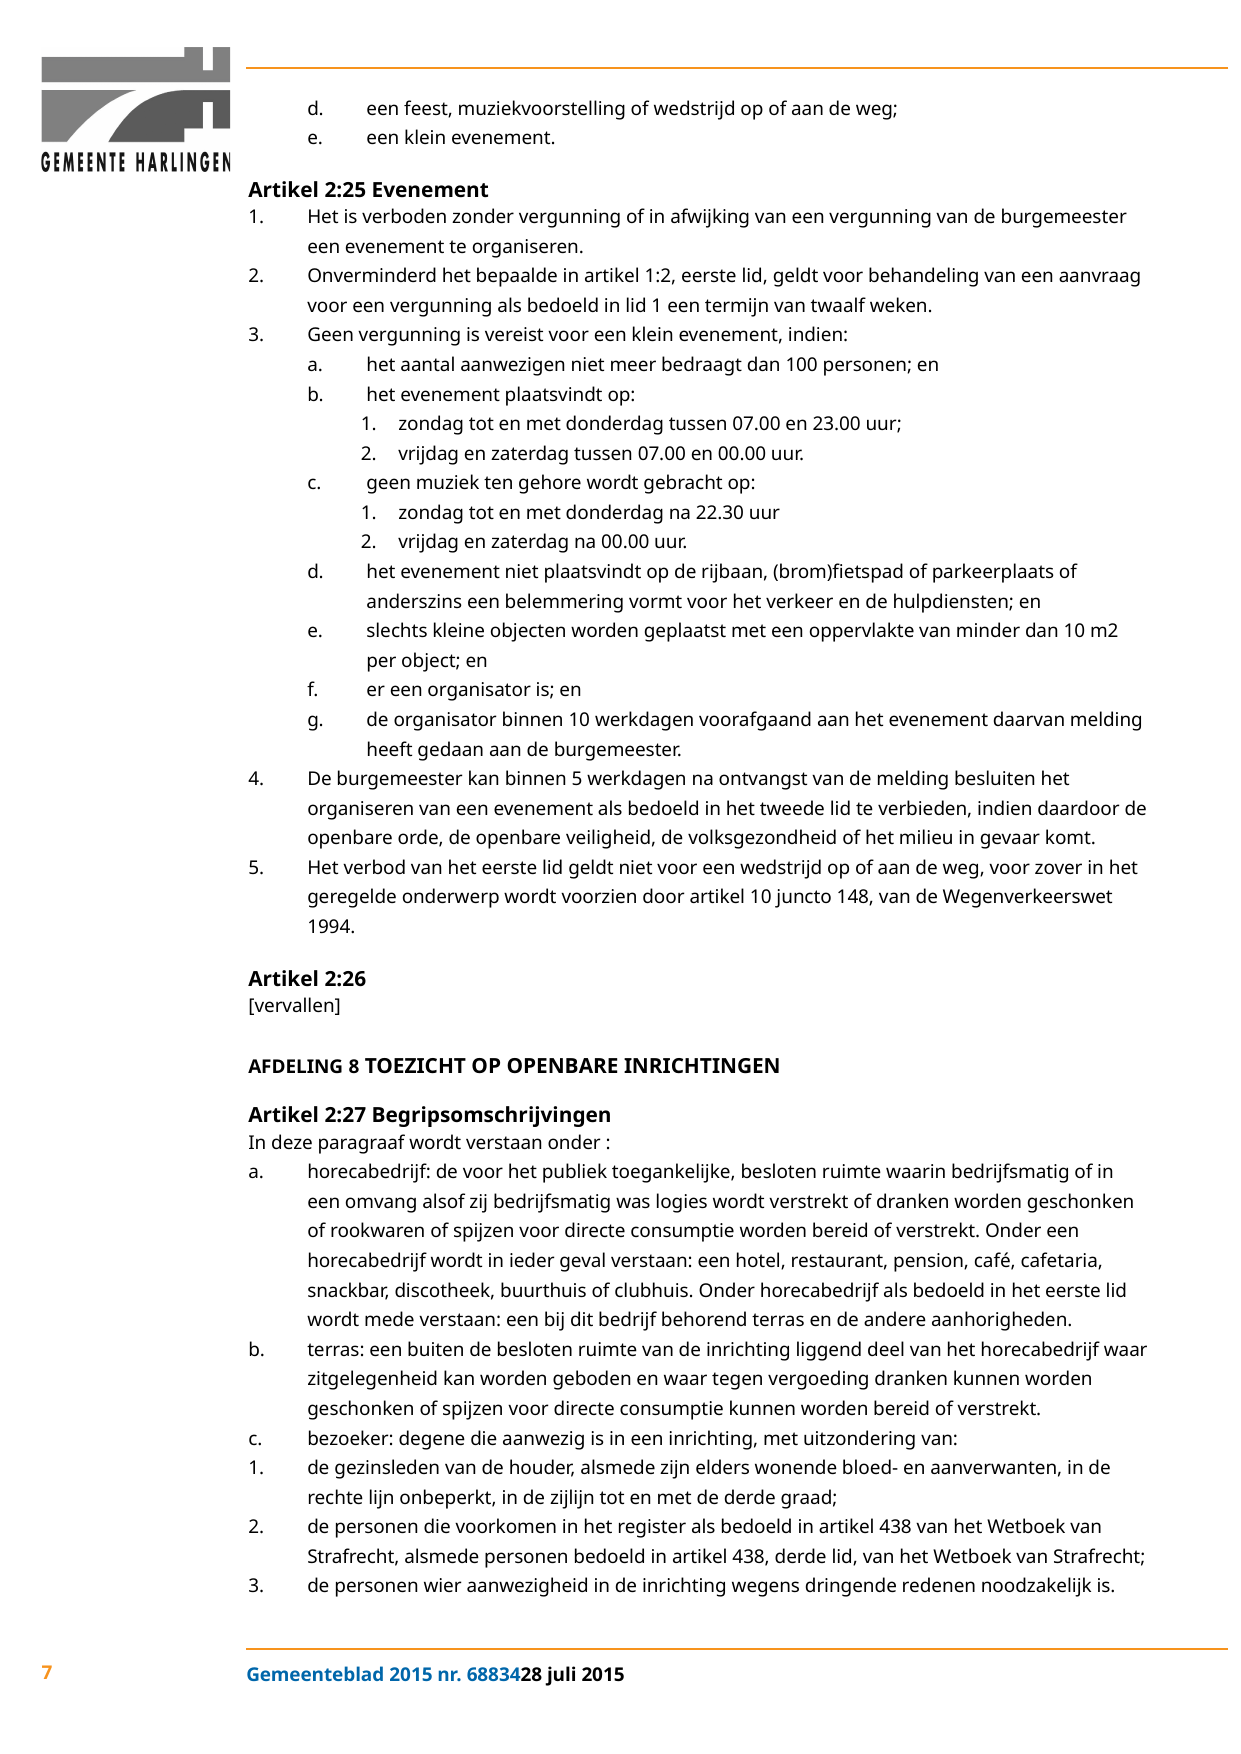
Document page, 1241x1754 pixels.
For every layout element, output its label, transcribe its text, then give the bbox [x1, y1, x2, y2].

list De burgemeester kan binnen 5 werkdagen na ontvangst van de melding besluiten het organiseren van een evenement als bedoeld in het tweede lid te verbieden, indien daardoor de openbare orde, de openbare veiligheid, de volksgezondheid of het milieu in gevaar komt. [248, 765, 1152, 850]
list de gezinsleden van de houder, alsmede zijn elders wonende bloed- en aanverwanten, in de rechte lijn onbeperkt, in de zijlijn tot en met de derde graad; [248, 1454, 1152, 1510]
list een klein evenement. [307, 124, 1152, 150]
list Het verbod van het eerste lid geldt niet voor een wedstrijd op of aan de weg, voor zover in het geregelde onderwerp wordt voorzien door artikel 10 juncto 148, van de Wegenverkeerswet 1994. [248, 854, 1152, 939]
text Artikel 2:27 Begripsomschrijvingen [248, 1101, 1152, 1129]
list de organisator binnen 10 werkdagen voorafgaand aan het evenement daarvan melding heeft gedaan aan de burgemeester. [307, 706, 1152, 761]
list zondag tot en met donderdag na 22.30 uur [361, 499, 1152, 525]
list zondag tot en met donderdag tussen 07.00 en 23.00 uur; [361, 410, 1152, 436]
list er een organisator is; en [307, 677, 1152, 702]
list vrijdag en zaterdag tussen 07.00 en 00.00 uur. [361, 440, 1152, 466]
list bezoeker: degene die aanwezig is in een inrichting, met uitzondering van: [248, 1425, 1152, 1451]
list de personen wier aanwezigheid in de inrichting wegens dringende redenen noodzakelijk is. [248, 1573, 1152, 1598]
text AFDELING 8 TOEZICHT OP OPENBARE INRICHTINGEN [248, 1051, 1152, 1080]
list horecabedrijf: de voor het publiek toegankelijke, besloten ruimte waarin bedrijfsmatig of in een omvang alsof zij bedrijfsmatig was logies wordt verstrekt of dranken worden geschonken of rookwaren of spijzen voor directe consumptie worden bereid of verstrekt. Onder een horecabedrijf wordt in ieder geval verstaan: een hotel, restaurant, pension, café, cafetaria, snackbar, discotheek, buurthuis of clubhuis. Onder horecabedrijf als bedoeld in het eerste lid wordt mede verstaan: een bij dit bedrijf behorend terras en de andere aanhorigheden. [248, 1158, 1152, 1332]
text Artikel 2:25 Evenement [248, 175, 1152, 203]
text In deze paragraaf wordt verstaan onder : [248, 1129, 1152, 1155]
list vrijdag en zaterdag na 00.00 uur. [361, 529, 1152, 554]
picture [41, 47, 231, 172]
list Geen vergunning is vereist voor een klein evenement, indien: [248, 322, 1152, 347]
list de personen die voorkomen in het register als bedoeld in artikel 438 van het Wetboek van Strafrecht, alsmede personen bedoeld in artikel 438, derde lid, van het Wetboek van Strafrecht; [248, 1513, 1152, 1569]
list geen muziek ten gehore wordt gebracht op: [307, 469, 1152, 495]
list Onverminderd het bepaalde in artikel 1:2, eerste lid, geldt voor behandeling van een aanvraag voor een vergunning als bedoeld in lid 1 een termijn van twaalf weken. [248, 262, 1152, 318]
list terras: een buiten de besloten ruimte van de inrichting liggend deel van het horecabedrijf waar zitgelegenheid kan worden geboden en waar tegen vergoeding dranken kunnen worden geschonken of spijzen voor directe consumptie kunnen worden bereid of verstrekt. [248, 1336, 1152, 1421]
list Het is verboden zonder vergunning of in afwijking van een vergunning van de burgemeester een evenement te organiseren. [248, 203, 1152, 258]
text [vervallen] [248, 992, 1152, 1018]
list het evenement plaatsvindt op: [307, 381, 1152, 406]
list slechts kleine objecten worden geplaatst met een oppervlakte van minder dan 10 m2 per object; en [307, 617, 1152, 673]
list het aantal aanwezigen niet meer bedraagt dan 100 personen; en [307, 351, 1152, 377]
list het evenement niet plaatsvindt op de rijbaan, (brom)fietspad of parkeerplaats of anderszins een belemmering vormt voor het verkeer en de hulpdiensten; en [307, 558, 1152, 613]
list een feest, muziekvoorstelling of wedstrijd op of aan de weg; [307, 95, 1152, 121]
text Artikel 2:26 [248, 964, 1152, 992]
